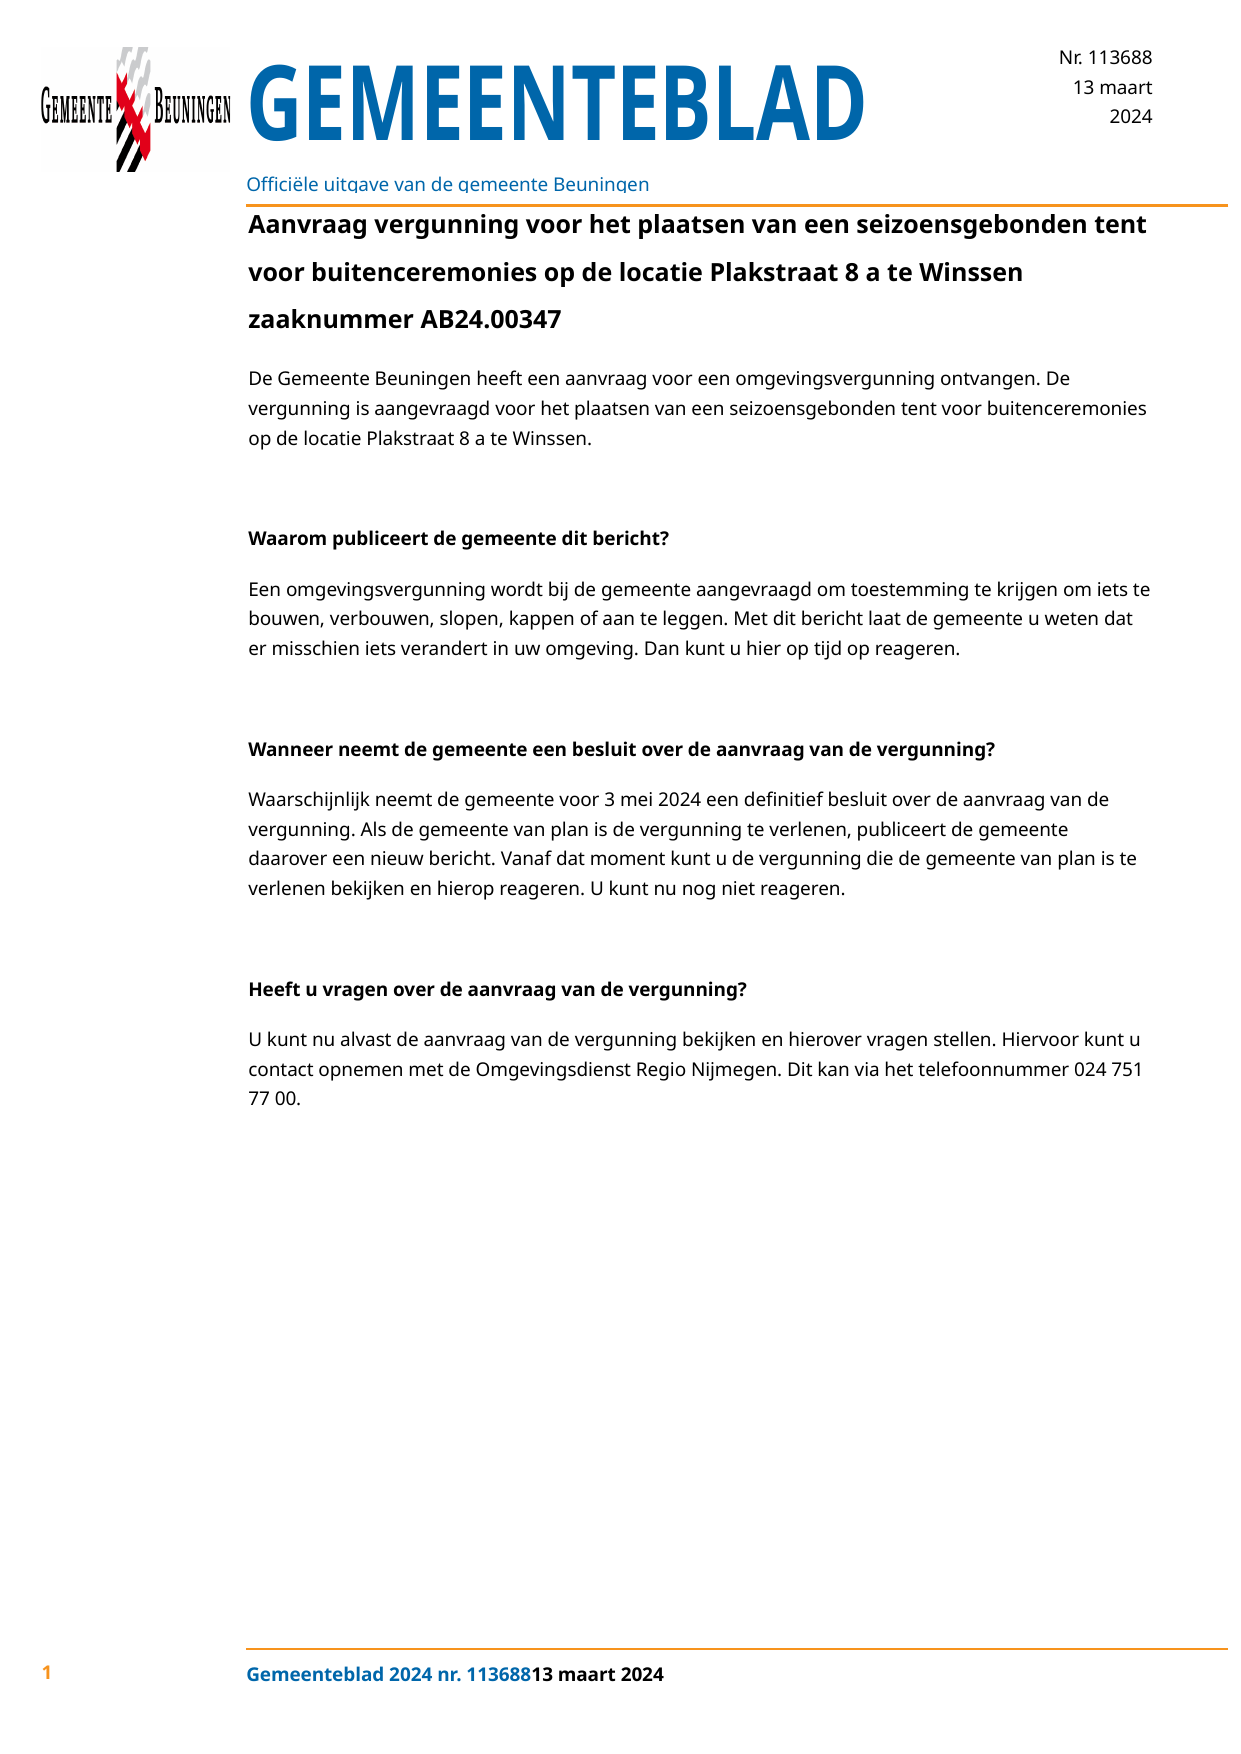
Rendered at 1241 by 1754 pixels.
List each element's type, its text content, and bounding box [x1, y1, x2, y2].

text Wanneer neemt de gemeente een besluit over de aanvraag van de vergunning? [248, 736, 1152, 762]
text De Gemeente Beuningen heeft een aanvraag voor een omgevingsvergunning ontvangen. De vergunning is aangevraagd voor het plaatsen van een seizoensgebonden tent voor buitenceremonies op de locatie Plakstraat 8 a te Winssen. [248, 366, 1152, 450]
text Aanvraag vergunning voor het plaatsen van een seizoensgebonden tent voor buitenceremonies op de locatie Plakstraat 8 a te Winssen zaaknummer AB24.00347 [248, 207, 1152, 336]
text Heeft u vragen over de aanvraag van de vergunning? [248, 976, 1152, 1002]
picture [41, 47, 231, 172]
text U kunt nu alvast de aanvraag van de vergunning bekijken en hierover vragen stellen. Hiervoor kunt u contact opnemen met de Omgevingsdienst Regio Nijmegen. Dit kan via het telefoonnummer 024 751 77 00. [248, 1026, 1152, 1111]
text Waarom publiceert de gemeente dit bericht? [248, 526, 1152, 551]
text Waarschijnlijk neemt de gemeente voor 3 mei 2024 een definitief besluit over de aanvraag van de vergunning. Als de gemeente van plan is de vergunning te verlenen, publiceert de gemeente daarover een nieuw bericht. Vanaf dat moment kunt u de vergunning die de gemeente van plan is te verlenen bekijken en hierop reageren. U kunt nu nog niet reageren. [248, 786, 1152, 901]
text Een omgevingsvergunning wordt bij de gemeente aangevraagd om toestemming te krijgen om iets te bouwen, verbouwen, slopen, kappen of aan te leggen. Met dit bericht laat de gemeente u weten dat er misschien iets verandert in uw omgeving. Dan kunt u hier op tijd op reageren. [248, 576, 1152, 661]
